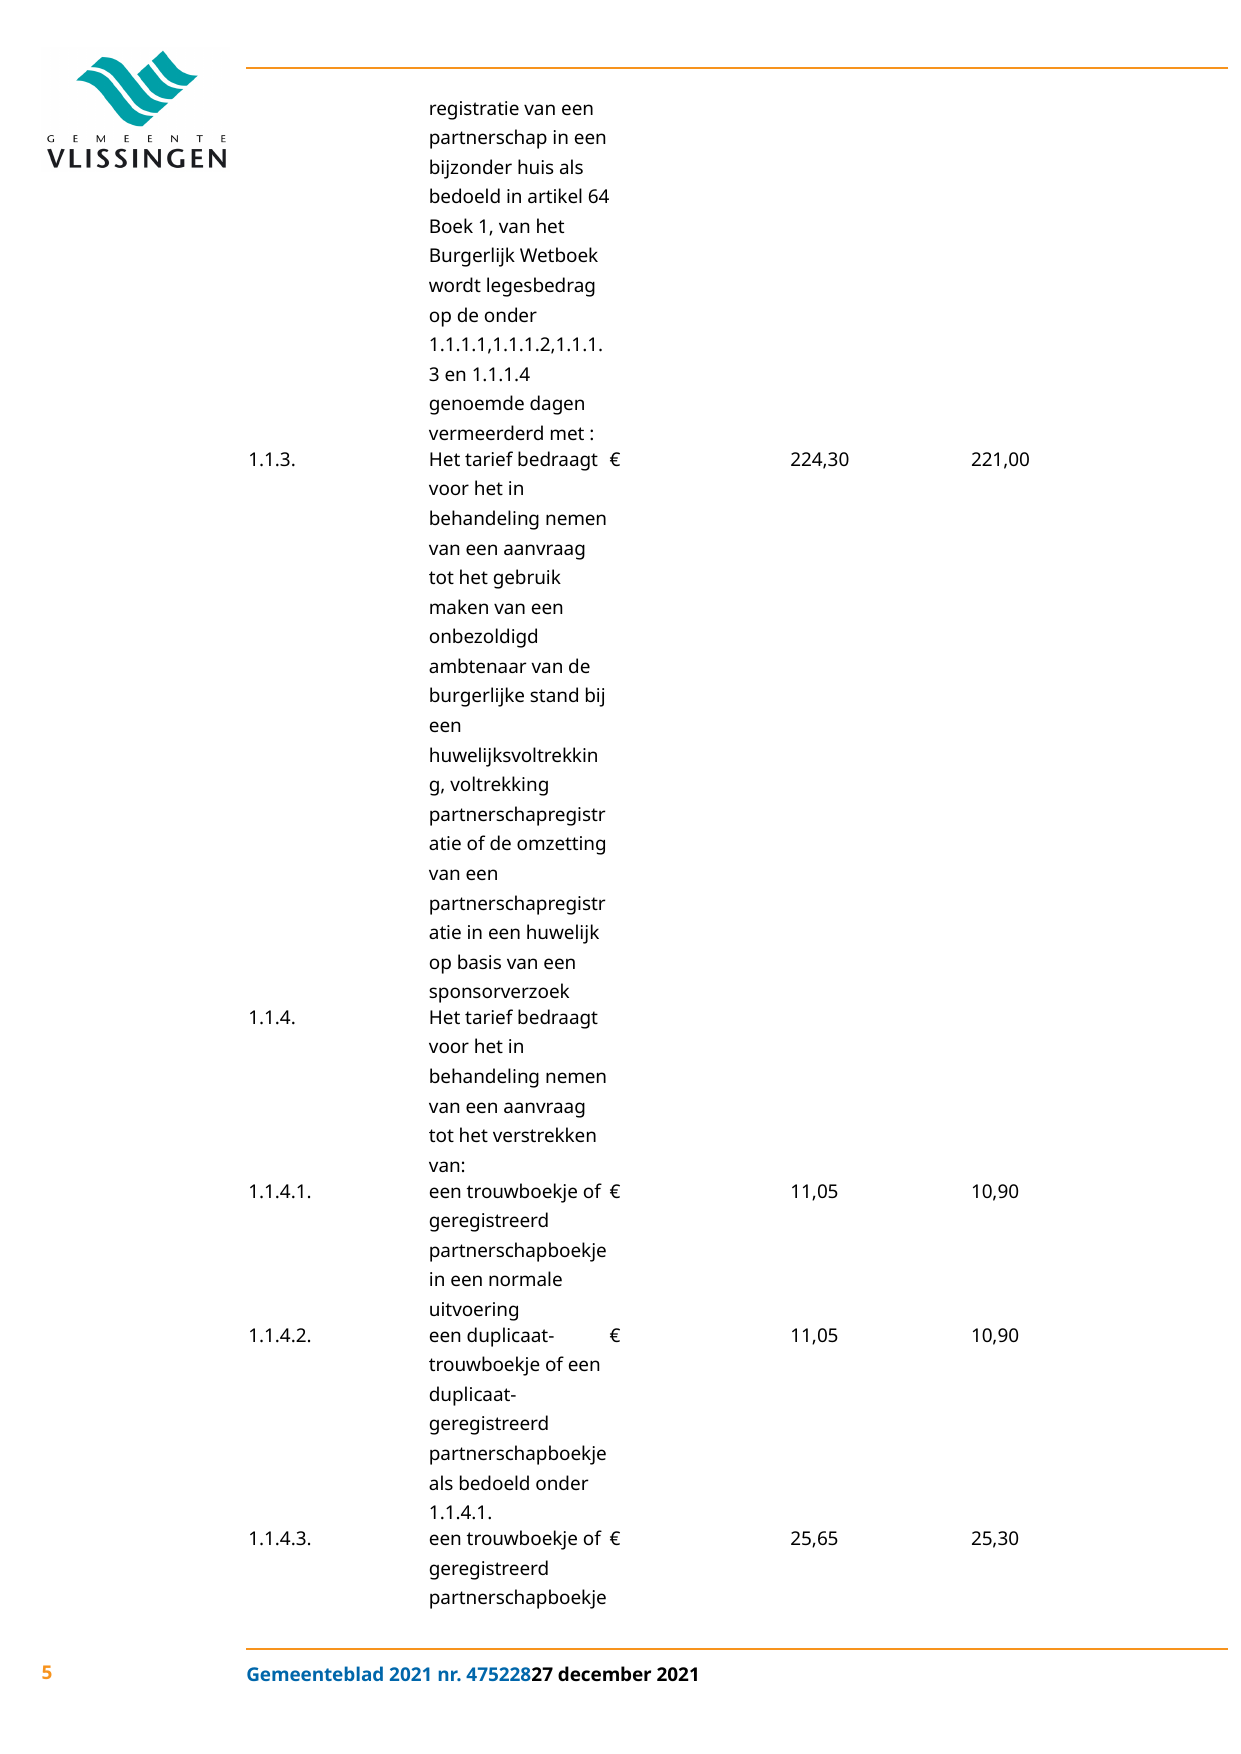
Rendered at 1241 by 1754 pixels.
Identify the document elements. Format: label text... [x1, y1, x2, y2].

table_cell 11,05 [790, 1178, 971, 1322]
table_cell een trouwboekje of geregistreerd partnerschapboekje [429, 1525, 609, 1610]
table_cell 25,65 [790, 1525, 971, 1610]
table_cell 10,90 [971, 1322, 1152, 1525]
table_cell 224,30 [790, 446, 971, 1004]
table_cell Het tarief bedraagt voor het in behandeling nemen van een aanvraag tot het gebruik maken van een onbezoldigd ambtenaar van de burgerlijke stand bij een huwelijksvoltrekking, voltrekking partnerschapregistratie of de omzetting van een partnerschapregistratie in een huwelijk op basis van een sponsorverzoek [429, 446, 609, 1004]
table_cell [609, 1004, 790, 1178]
table_cell 1.1.4.1. [248, 1178, 429, 1322]
picture [41, 47, 231, 172]
table_cell 11,05 [790, 1322, 971, 1525]
table_cell een duplicaat-trouwboekje of een duplicaat-geregistreerd partnerschapboekje als bedoeld onder 1.1.4.1. [429, 1322, 609, 1525]
table_cell 1.1.4.3. [248, 1525, 429, 1610]
table_cell 1.1.4.2. [248, 1322, 429, 1525]
table_cell 1.1.3. [248, 446, 429, 1004]
table_cell [248, 95, 429, 446]
table_cell [790, 95, 971, 446]
table_cell registratie van een partnerschap in een bijzonder huis als bedoeld in artikel 64 Boek 1, van het Burgerlijk Wetboek wordt legesbedrag op de onder 1.1.1.1,1.1.1.2,1.1.1.3 en 1.1.1.4 genoemde dagen vermeerderd met : [429, 95, 609, 446]
table_cell € [609, 1525, 790, 1610]
table_cell € [609, 446, 790, 1004]
table_cell [971, 95, 1152, 446]
table_cell € [609, 1178, 790, 1322]
table_cell Het tarief bedraagt voor het in behandeling nemen van een aanvraag tot het verstrekken van: [429, 1004, 609, 1178]
table_cell [790, 1004, 971, 1178]
table_cell 10,90 [971, 1178, 1152, 1322]
table_cell € [609, 1322, 790, 1525]
table_cell [971, 1004, 1152, 1178]
table_cell 25,30 [971, 1525, 1152, 1610]
table_cell een trouwboekje of geregistreerd partnerschapboekje in een normale uitvoering [429, 1178, 609, 1322]
table_cell 1.1.4. [248, 1004, 429, 1178]
table_cell 221,00 [971, 446, 1152, 1004]
table_cell [609, 95, 790, 446]
